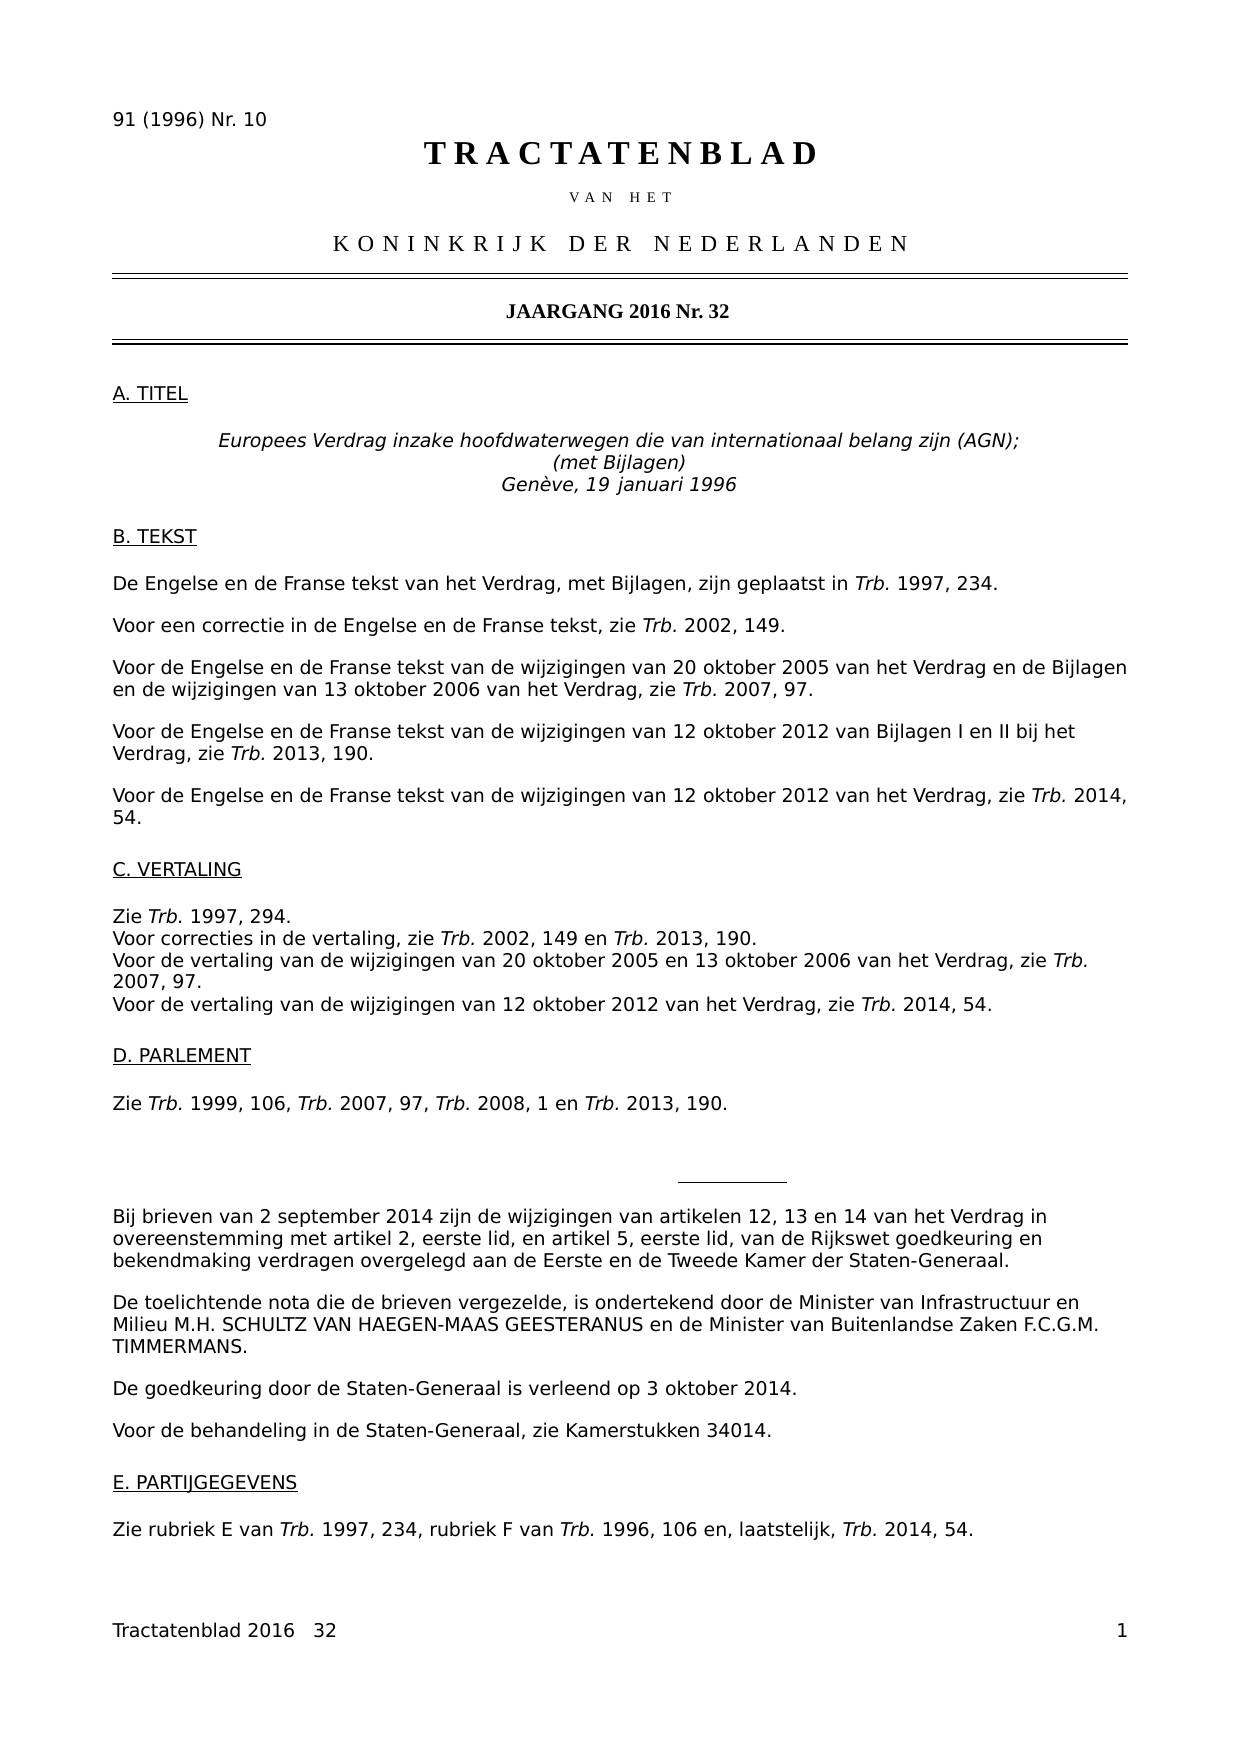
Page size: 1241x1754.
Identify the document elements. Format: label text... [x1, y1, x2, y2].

subtitle E. PARTIJGEGEVENS [112, 1472, 1128, 1494]
text Bij brieven van 2 september 2014 zijn de wijzigingen van artikelen 12, 13 en 14 van het Verdrag in overeenstemming met artikel 2, eerste lid, en artikel 5, eerste lid, van de Rijkswet goedkeuring en bekendmaking verdragen overgelegd aan de Eerste en de Tweede Kamer der Staten-Generaal. [112, 1206, 1128, 1272]
text De toelichtende nota die de brieven vergezelde, is ondertekend door de Minister van Infrastructuur en Milieu M.H. SCHULTZ VAN HAEGEN-MAAS GEESTERANUS en de Minister van Buitenlandse Zaken F.C.G.M. TIMMERMANS. [112, 1292, 1128, 1358]
text Voor de vertaling van de wijzigingen van 20 oktober 2005 en 13 oktober 2006 van het Verdrag, zie Trb. 2007, 97. [112, 949, 1128, 993]
text Voor een correctie in de Engelse en de Franse tekst, zie Trb. 2002, 149. [112, 615, 1128, 637]
text Zie Trb. 1999, 106, Trb. 2007, 97, Trb. 2008, 1 en Trb. 2013, 190. [112, 1092, 1128, 1114]
text Zie rubriek E van Trb. 1997, 234, rubriek F van Trb. 1996, 106 en, laatstelijk, Trb. 2014, 54. [112, 1519, 1128, 1541]
subtitle A. TITEL [112, 383, 1128, 405]
text De Engelse en de Franse tekst van het Verdrag, met Bijlagen, zijn geplaatst in Trb. 1997, 234. [112, 573, 1128, 595]
text Voor de behandeling in de Staten-Generaal, zie Kamerstukken 34014. [112, 1420, 1128, 1442]
text Voor de vertaling van de wijzigingen van 12 oktober 2012 van het Verdrag, zie Trb. 2014, 54. [112, 993, 1128, 1015]
text Europees Verdrag inzake hoofdwaterwegen die van internationaal belang zijn (AGN); [112, 430, 1128, 452]
text TRACTATENBLAD [112, 133, 1128, 172]
text VAN HET [112, 189, 1128, 206]
text Zie Trb. 1997, 294. [112, 906, 1128, 927]
text Voor de Engelse en de Franse tekst van de wijzigingen van 12 oktober 2012 van het Verdrag, zie Trb. 2014, 54. [112, 784, 1128, 828]
text Voor de Engelse en de Franse tekst van de wijzigingen van 20 oktober 2005 van het Verdrag en de Bijlagen en de wijzigingen van 13 oktober 2006 van het Verdrag, zie Trb. 2007, 97. [112, 657, 1128, 701]
text JAARGANG 2016 Nr. 32 [112, 299, 1128, 323]
subtitle B. TEKST [112, 526, 1128, 548]
text Voor correcties in de vertaling, zie Trb. 2002, 149 en Trb. 2013, 190. [112, 927, 1128, 949]
text (met Bijlagen) [112, 452, 1128, 474]
text KONINKRIJK DER NEDERLANDEN [112, 229, 1128, 256]
subtitle C. VERTALING [112, 858, 1128, 881]
text De goedkeuring door de Staten-Generaal is verleend op 3 oktober 2014. [112, 1378, 1128, 1400]
text 91 (1996) Nr. 10 [112, 109, 1128, 131]
subtitle D. PARLEMENT [112, 1045, 1128, 1067]
text Voor de Engelse en de Franse tekst van de wijzigingen van 12 oktober 2012 van Bijlagen I en II bij het Verdrag, zie Trb. 2013, 190. [112, 721, 1128, 764]
text Genève, 19 januari 1996 [112, 474, 1128, 496]
